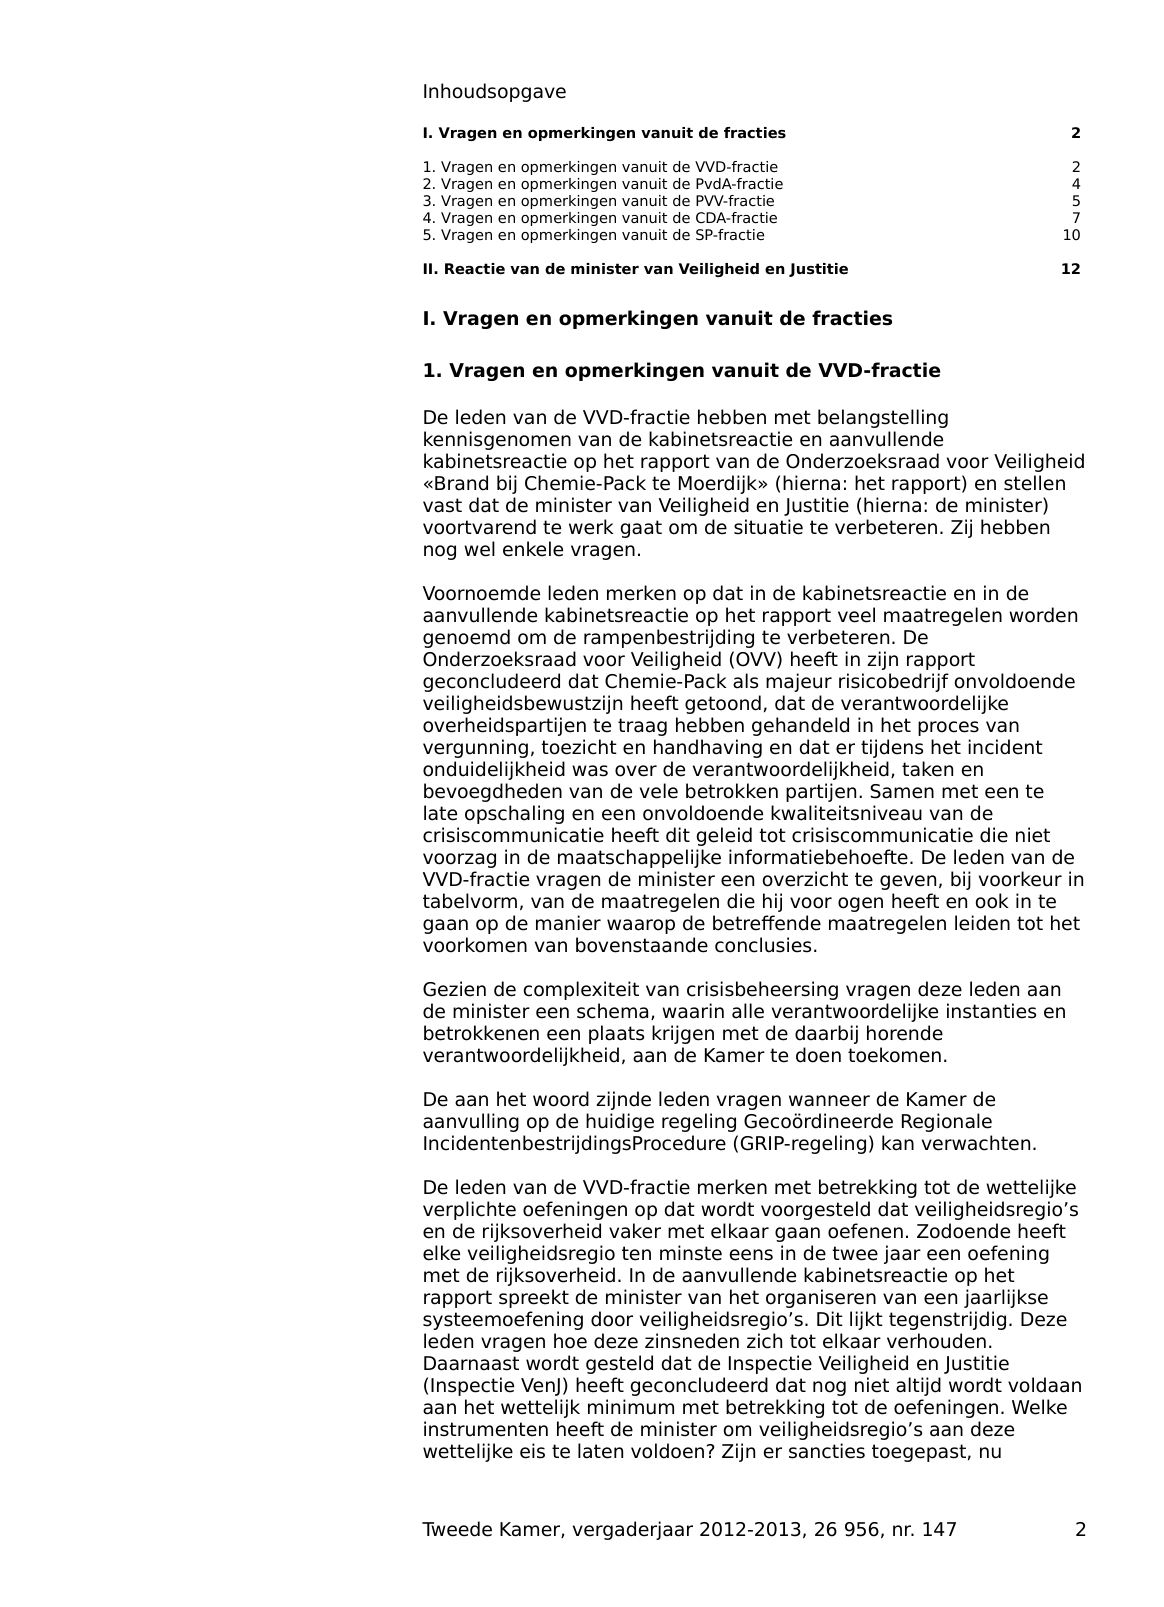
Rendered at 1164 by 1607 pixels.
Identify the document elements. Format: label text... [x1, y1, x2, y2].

table_cell II. Reactie van de minister van Veiligheid en Justitie [422, 261, 1013, 278]
table_cell 5 [1013, 193, 1087, 210]
table_cell [422, 244, 1013, 261]
text De leden van de VVD-fractie hebben met belangstelling kennisgenomen van de kabinetsreactie en aanvullende kabinetsreactie op het rapport van de Onderzoeksraad voor Veiligheid «Brand bij Chemie-Pack te Moerdijk» (hierna: het rapport) en stellen vast dat de minister van Veiligheid en Justitie (hierna: de minister) voortvarend te werk gaat om de situatie te verbeteren. Zij hebben nog wel enkele vragen. [422, 407, 1087, 561]
table_cell 10 [1013, 227, 1087, 244]
subtitle 1. Vragen en opmerkingen vanuit de VVD-fractie [422, 360, 1087, 382]
table_cell 12 [1013, 261, 1087, 278]
table_cell 2 [1013, 159, 1087, 176]
table_header 2 [1013, 125, 1087, 142]
table_header I. Vragen en opmerkingen vanuit de fracties [422, 125, 1013, 142]
text Voornoemde leden merken op dat in de kabinetsreactie en in de aanvullende kabinetsreactie op het rapport veel maatregelen worden genoemd om de rampenbestrijding te verbeteren. De Onderzoeksraad voor Veiligheid (OVV) heeft in zijn rapport geconcludeerd dat Chemie-Pack als majeur risicobedrijf onvoldoende veiligheidsbewustzijn heeft getoond, dat de verantwoordelijke overheidspartijen te traag hebben gehandeld in het proces van vergunning, toezicht en handhaving en dat er tijdens het incident onduidelijkheid was over de verantwoordelijkheid, taken en bevoegdheden van de vele betrokken partijen. Samen met een te late opschaling en een onvoldoende kwaliteitsniveau van de crisiscommunicatie heeft dit geleid tot crisiscommunicatie die niet voorzag in de maatschappelijke informatiebehoefte. De leden van de VVD-fractie vragen de minister een overzicht te geven, bij voorkeur in tabelvorm, van de maatregelen die hij voor ogen heeft en ook in te gaan op de manier waarop de betreffende maatregelen leiden tot het voorkomen van bovenstaande conclusies. [422, 583, 1087, 957]
table_cell 4. Vragen en opmerkingen vanuit de CDA-fractie [422, 210, 1013, 227]
text De leden van de VVD-fractie merken met betrekking tot de wettelijke verplichte oefeningen op dat wordt voorgesteld dat veiligheidsregio’s en de rijksoverheid vaker met elkaar gaan oefenen. Zodoende heeft elke veiligheidsregio ten minste eens in de twee jaar een oefening met de rijksoverheid. In de aanvullende kabinetsreactie op het rapport spreekt de minister van het organiseren van een jaarlijkse systeemoefening door veiligheidsregio’s. Dit lijkt tegenstrijdig. Deze leden vragen hoe deze zinsneden zich tot elkaar verhouden. Daarnaast wordt gesteld dat de Inspectie Veiligheid en Justitie (Inspectie VenJ) heeft geconcludeerd dat nog niet altijd wordt voldaan aan het wettelijk minimum met betrekking tot de oefeningen. Welke instrumenten heeft de minister om veiligheidsregio’s aan deze wettelijke eis te laten voldoen? Zijn er sancties toegepast, nu [422, 1177, 1087, 1463]
table_cell [1013, 142, 1087, 159]
text Inhoudsopgave [422, 81, 1087, 103]
subtitle I. Vragen en opmerkingen vanuit de fracties [422, 308, 1087, 330]
table_cell 3. Vragen en opmerkingen vanuit de PVV-fractie [422, 193, 1013, 210]
text Gezien de complexiteit van crisisbeheersing vragen deze leden aan de minister een schema, waarin alle verantwoordelijke instanties en betrokkenen een plaats krijgen met de daarbij horende verantwoordelijkheid, aan de Kamer te doen toekomen. [422, 979, 1087, 1067]
table_cell 5. Vragen en opmerkingen vanuit de SP-fractie [422, 227, 1013, 244]
text De aan het woord zijnde leden vragen wanneer de Kamer de aanvulling op de huidige regeling Gecoördineerde Regionale IncidentenbestrijdingsProcedure (GRIP-regeling) kan verwachten. [422, 1089, 1087, 1155]
table_cell [1013, 244, 1087, 261]
table_cell 4 [1013, 176, 1087, 193]
table_cell 1. Vragen en opmerkingen vanuit de VVD-fractie [422, 159, 1013, 176]
table_cell [422, 142, 1013, 159]
table_cell 7 [1013, 210, 1087, 227]
table_cell 2. Vragen en opmerkingen vanuit de PvdA-fractie [422, 176, 1013, 193]
